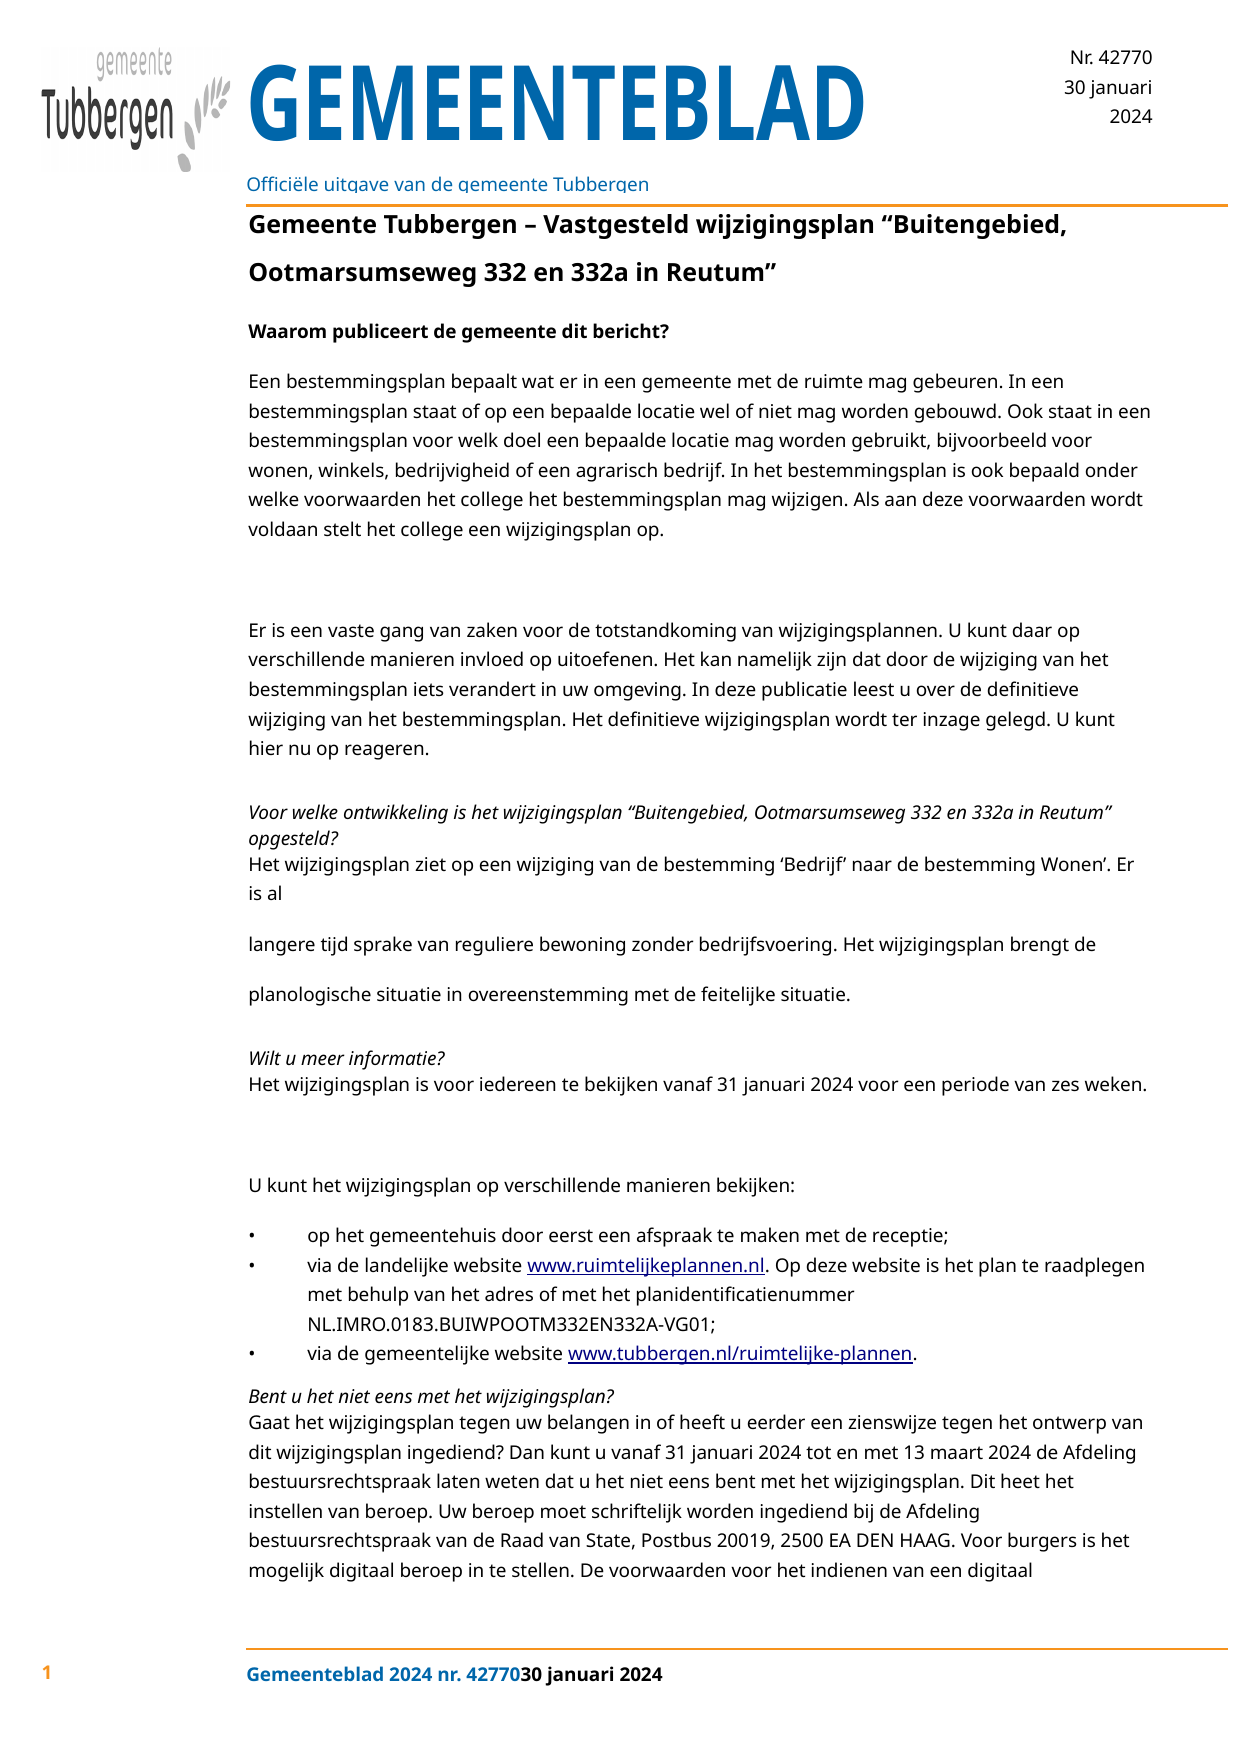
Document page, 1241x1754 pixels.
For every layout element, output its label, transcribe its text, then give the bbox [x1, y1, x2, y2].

text Gemeente Tubbergen – Vastgesteld wijzigingsplan “Buitengebied, Ootmarsumseweg 332 en 332a in Reutum” [248, 207, 1152, 288]
text Waarom publiceert de gemeente dit bericht? [248, 318, 1152, 344]
picture [41, 47, 231, 172]
text Het wijzigingsplan is voor iedereen te bekijken vanaf 31 januari 2024 voor een periode van zes weken. [248, 1071, 1152, 1097]
list via de landelijke website www.ruimtelijkeplannen.nl. Op deze website is het plan te raadplegen met behulp van het adres of met het planidentificatienummer NL.IMRO.0183.BUIWPOOTM332EN332A-VG01; [248, 1252, 1152, 1337]
text Bent u het niet eens met het wijzigingsplan? [248, 1384, 1152, 1409]
text Gaat het wijzigingsplan tegen uw belangen in of heeft u eerder een zienswijze tegen het ontwerp van dit wijzigingsplan ingediend? Dan kunt u vanaf 31 januari 2024 tot en met 13 maart 2024 de Afdeling bestuursrechtspraak laten weten dat u het niet eens bent met het wijzigingsplan. Dit heet het instellen van beroep. Uw beroep moet schriftelijk worden ingediend bij de Afdeling bestuursrechtspraak van de Raad van State, Postbus 20019, 2500 EA DEN HAAG. Voor burgers is het mogelijk digitaal beroep in te stellen. De voorwaarden voor het indienen van een digitaal [248, 1409, 1152, 1583]
text langere tijd sprake van reguliere bewoning zonder bedrijfsvoering. Het wijzigingsplan brengt de [248, 931, 1152, 957]
text U kunt het wijzigingsplan op verschillende manieren bekijken: [248, 1172, 1152, 1197]
list op het gemeentehuis door eerst een afspraak te maken met de receptie; [248, 1222, 1152, 1248]
text Er is een vaste gang van zaken voor de totstandkoming van wijzigingsplannen. U kunt daar op verschillende manieren invloed op uitoefenen. Het kan namelijk zijn dat door de wijziging van het bestemmingsplan iets verandert in uw omgeving. In deze publicatie leest u over de definitieve wijziging van het bestemmingsplan. Het definitieve wijzigingsplan wordt ter inzage gelegd. U kunt hier nu op reageren. [248, 617, 1152, 761]
text Voor welke ontwikkeling is het wijzigingsplan “Buitengebied, Ootmarsumseweg 332 en 332a in Reutum” opgesteld? [248, 799, 1152, 851]
text Het wijzigingsplan ziet op een wijziging van de bestemming ‘Bedrijf’ naar de bestemming Wonen’. Er is al [248, 851, 1152, 906]
text Wilt u meer informatie? [248, 1045, 1152, 1071]
text Een bestemmingsplan bepaalt wat er in een gemeente met de ruimte mag gebeuren. In een bestemmingsplan staat of op een bepaalde locatie wel of niet mag worden gebouwd. Ook staat in een bestemmingsplan voor welk doel een bepaalde locatie mag worden gebruikt, bijvoorbeeld voor wonen, winkels, bedrijvigheid of een agrarisch bedrijf. In het bestemmingsplan is ook bepaald onder welke voorwaarden het college het bestemmingsplan mag wijzigen. Als aan deze voorwaarden wordt voldaan stelt het college een wijzigingsplan op. [248, 368, 1152, 542]
text planologische situatie in overeenstemming met de feitelijke situatie. [248, 981, 1152, 1007]
list via de gemeentelijke website www.tubbergen.nl/ruimtelijke-plannen. [248, 1341, 1152, 1366]
